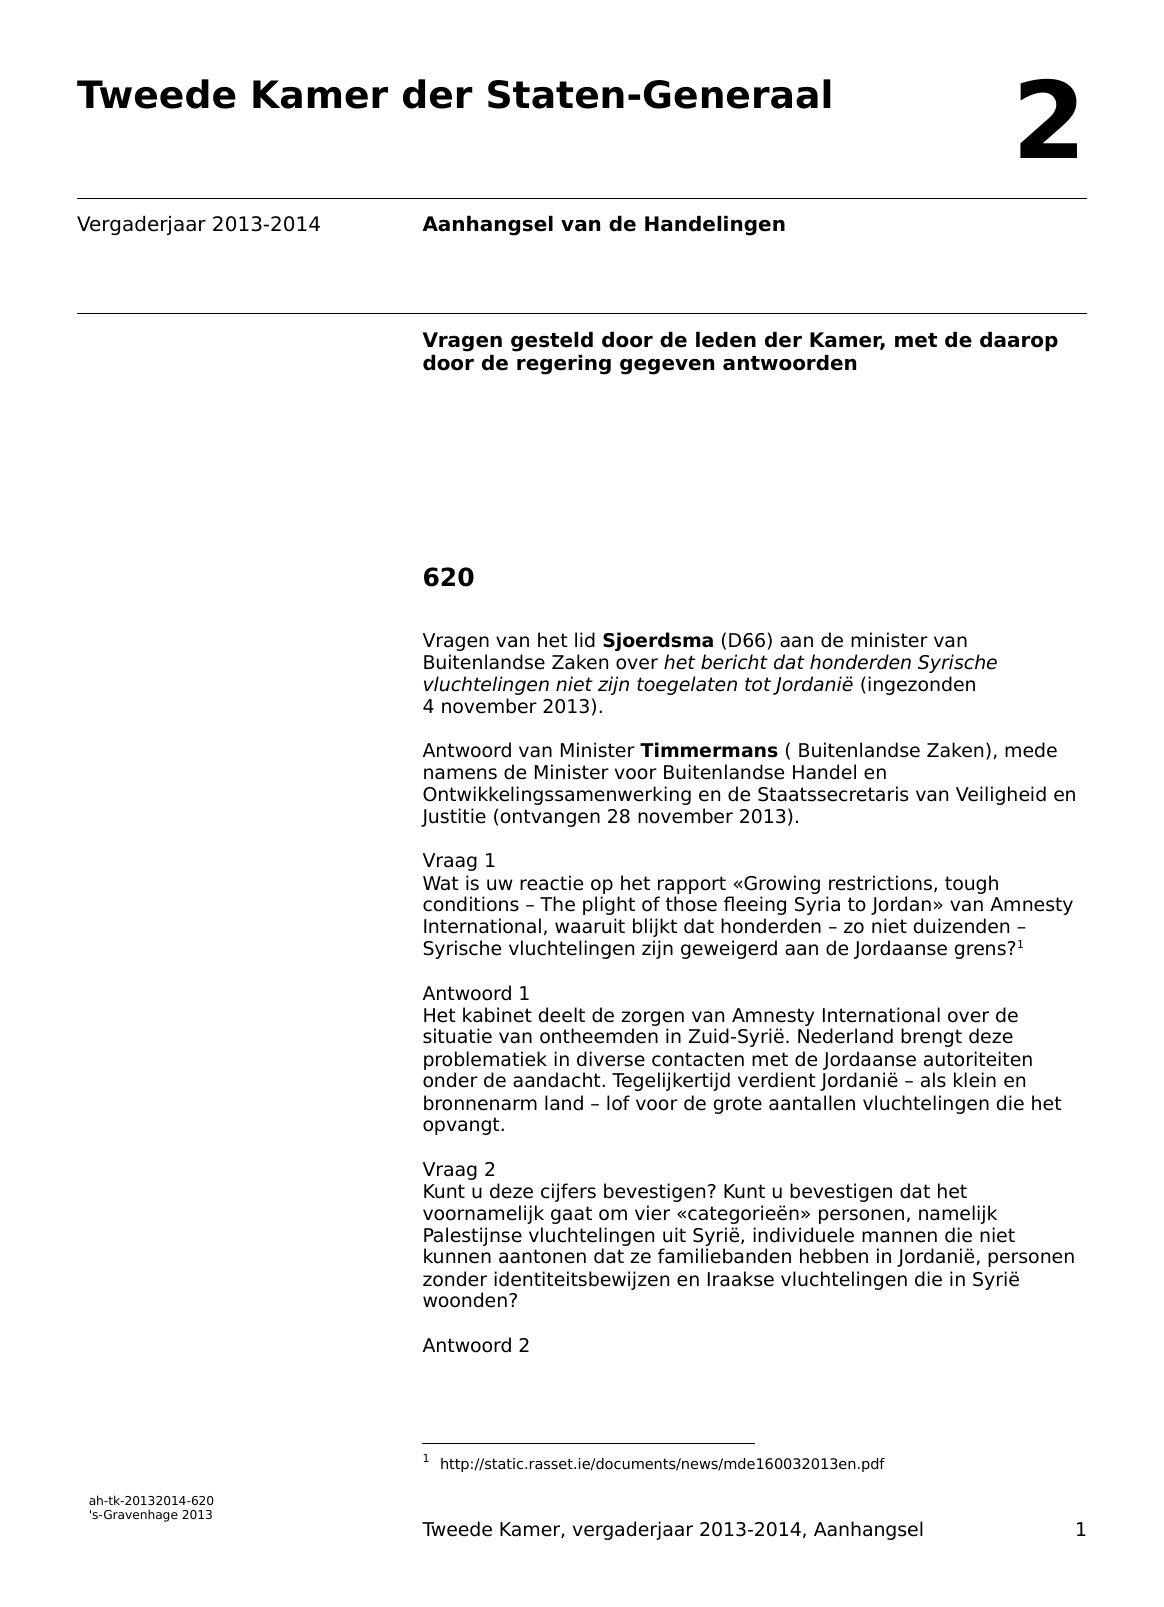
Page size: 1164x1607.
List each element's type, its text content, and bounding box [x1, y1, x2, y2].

text Het kabinet deelt de zorgen van Amnesty International over de situatie van ontheemden in Zuid-Syrië. Nederland brengt deze problematiek in diverse contacten met de Jordaanse autoriteiten onder de aandacht. Tegelijkertijd verdient Jordanië – als klein en bronnenarm land – lof voor de grote aantallen vluchtelingen die het opvangt. [422, 1004, 1087, 1136]
text Vraag 1 [422, 850, 1087, 872]
text Vragen van het lid Sjoerdsma (D66) aan de minister van Buitenlandse Zaken over het bericht dat honderden Syrische vluchtelingen niet zijn toegelaten tot Jordanië (ingezonden 4 november 2013). [422, 630, 1087, 718]
table_cell Vragen gesteld door de leden der Kamer, met de daarop door de regering gegeven antwoorden [422, 314, 1087, 375]
table_header Tweede Kamer der Staten-Generaal [77, 59, 886, 198]
text Vraag 2 [422, 1158, 1087, 1181]
text http://static.rasset.ie/documents/news/mde160032013en.pdf [422, 1452, 1087, 1474]
text ah-tk-20132014-620 [88, 1494, 323, 1508]
text Antwoord van Minister Timmermans ( Buitenlandse Zaken), mede namens de Minister voor Buitenlandse Handel en Ontwikkelingssamenwerking en de Staatssecretaris van Veiligheid en Justitie (ontvangen 28 november 2013). [422, 740, 1087, 828]
table_header 2 [886, 59, 1087, 198]
table_cell [77, 314, 422, 375]
text 's-Gravenhage 2013 [88, 1508, 323, 1522]
text Kunt u deze cijfers bevestigen? Kunt u bevestigen dat het voornamelijk gaat om vier «categorieën» personen, namelijk Palestijnse vluchtelingen uit Syrië, individuele mannen die niet kunnen aantonen dat ze familiebanden hebben in Jordanië, personen zonder identiteitsbewijzen en Iraakse vluchtelingen die in Syrië woonden? [422, 1181, 1087, 1312]
table_cell Aanhangsel van de Handelingen [422, 199, 1087, 313]
text Wat is uw reactie op het rapport «Growing restrictions, tough conditions – The plight of those fleeing Syria to Jordan» van Amnesty International, waaruit blijkt dat honderden – zo niet duizenden – Syrische vluchtelingen zijn geweigerd aan de Jordaanse grens? [422, 872, 1087, 960]
text Antwoord 1 [422, 982, 1087, 1004]
text Antwoord 2 [422, 1334, 1087, 1357]
text 620 [422, 563, 1087, 592]
table_cell Vergaderjaar 2013-2014 [77, 199, 422, 313]
